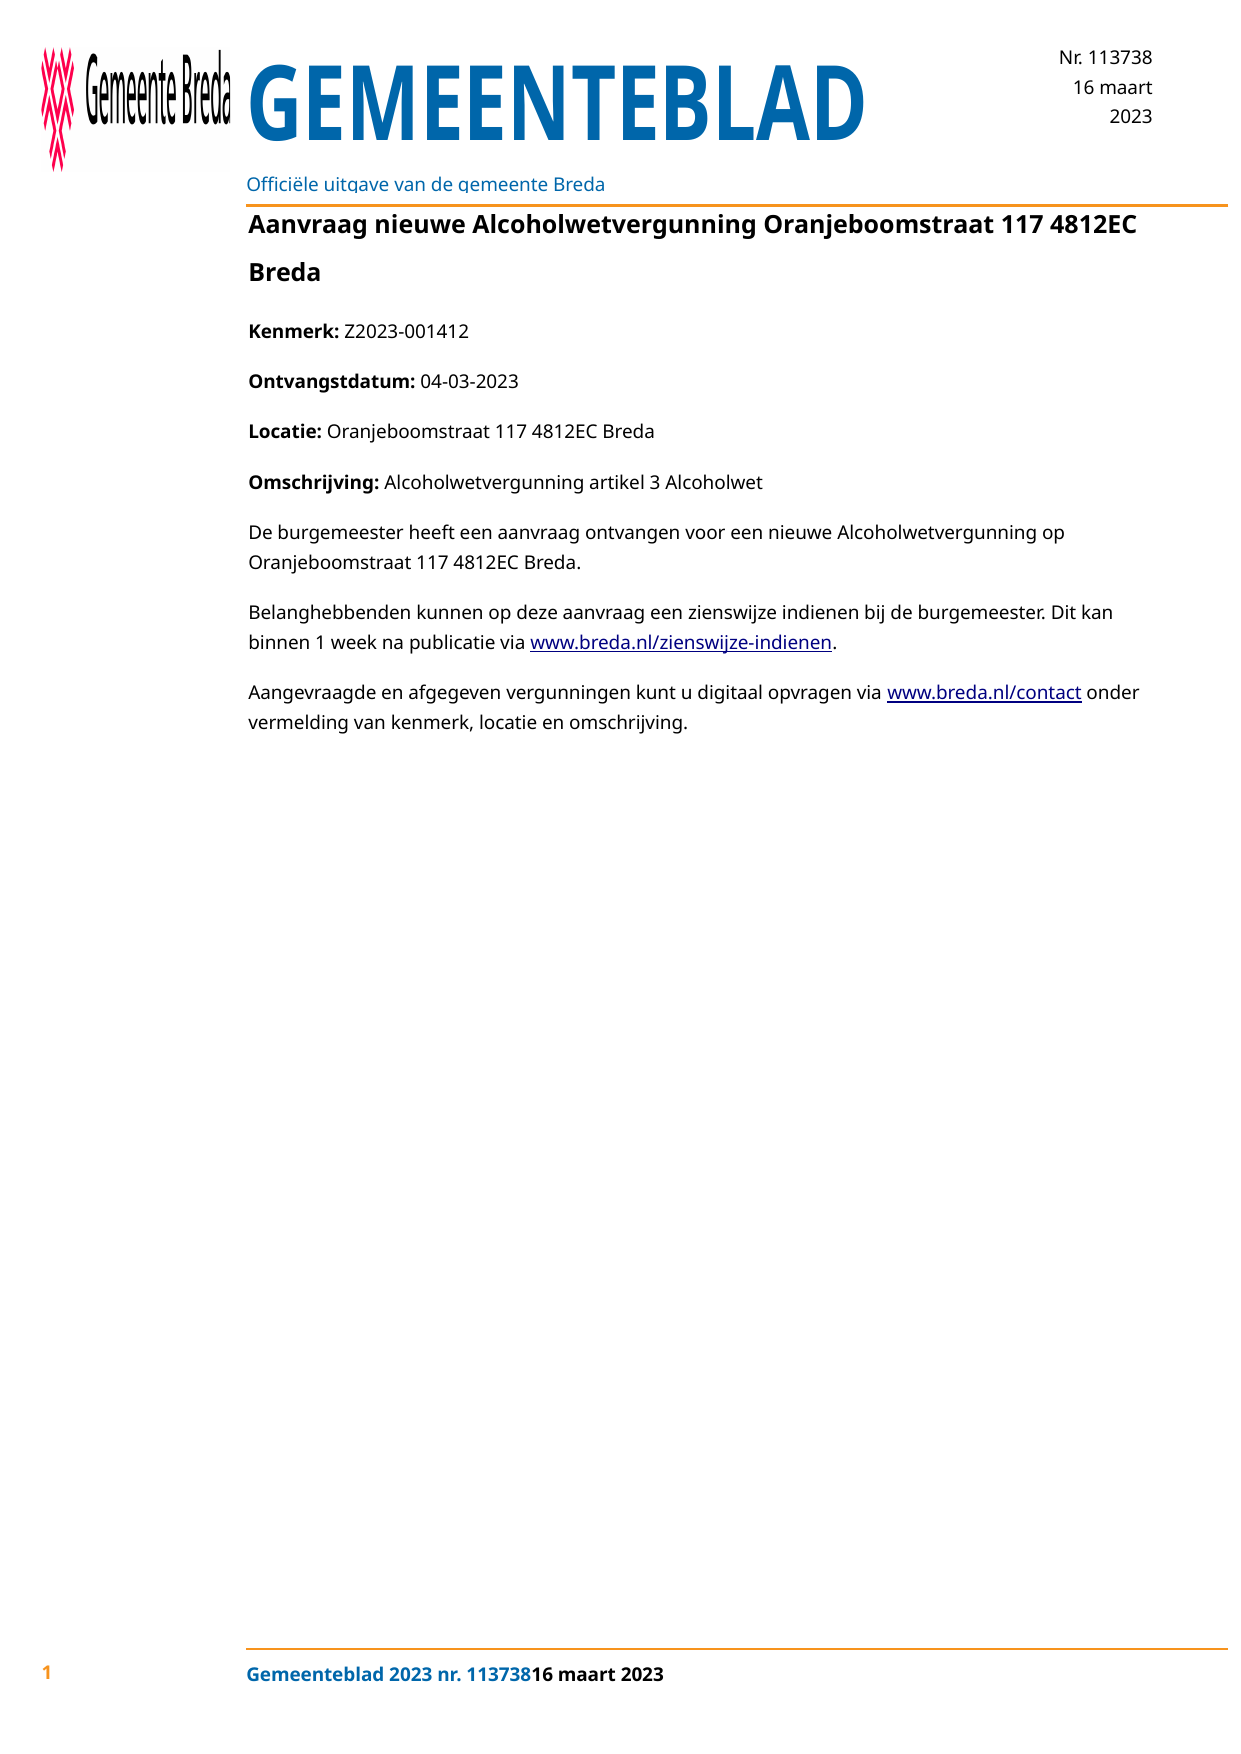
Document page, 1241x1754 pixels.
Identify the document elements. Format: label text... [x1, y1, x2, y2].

text Aanvraag nieuwe Alcoholwetvergunning Oranjeboomstraat 117 4812EC Breda [248, 207, 1152, 288]
text Kenmerk: Z2023-001412 [248, 318, 1152, 344]
text De burgemeester heeft een aanvraag ontvangen voor een nieuwe Alcoholwetvergunning op Oranjeboomstraat 117 4812EC Breda. [248, 519, 1152, 575]
text Aangevraagde en afgegeven vergunningen kunt u digitaal opvragen via www.breda.nl/contact onder vermelding van kenmerk, locatie en omschrijving. [248, 679, 1152, 735]
text Belanghebbenden kunnen op deze aanvraag een zienswijze indienen bij de burgemeester. Dit kan binnen 1 week na publicatie via www.breda.nl/zienswijze-indienen. [248, 599, 1152, 655]
text Locatie: Oranjeboomstraat 117 4812EC Breda [248, 419, 1152, 444]
text Omschrijving: Alcoholwetvergunning artikel 3 Alcoholwet [248, 469, 1152, 495]
picture [41, 47, 231, 172]
text Ontvangstdatum: 04-03-2023 [248, 368, 1152, 394]
